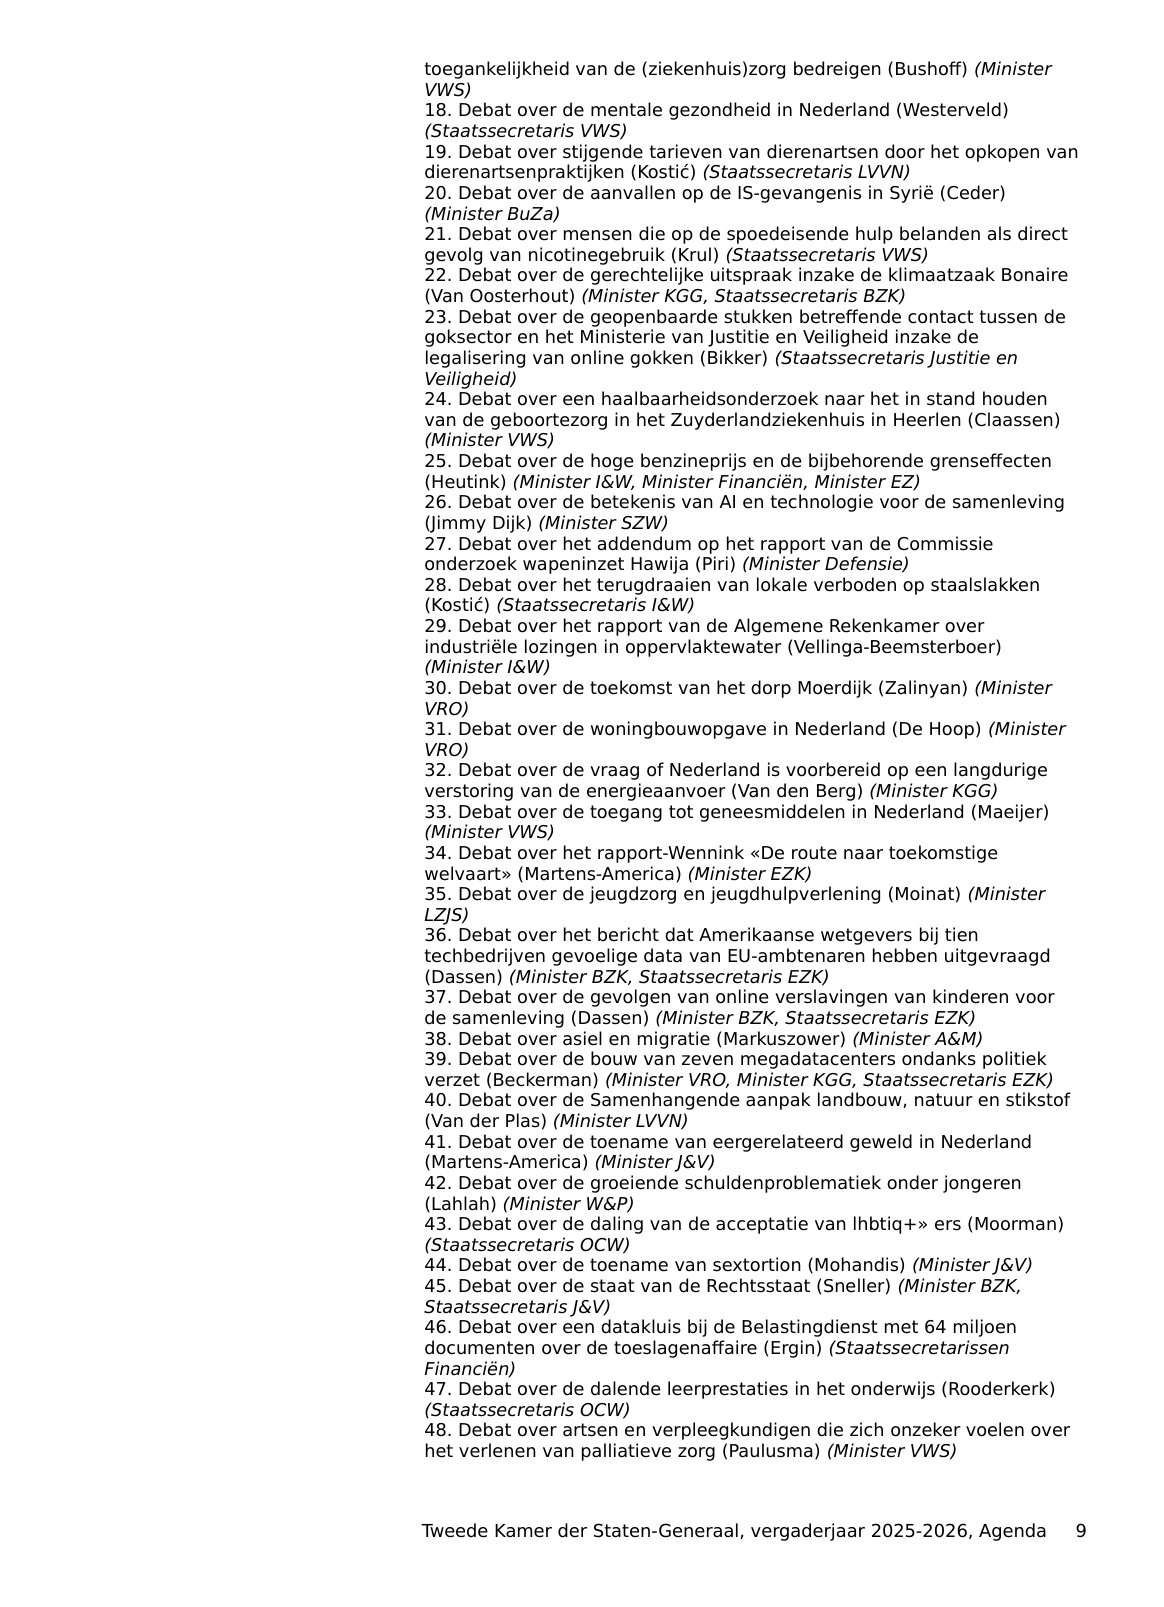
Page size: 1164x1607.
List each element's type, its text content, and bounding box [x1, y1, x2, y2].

table_cell [77, 884, 401, 925]
table_cell [401, 183, 418, 224]
table_cell [77, 1049, 401, 1090]
table_cell [401, 451, 418, 492]
table_cell [77, 142, 401, 183]
table_cell [401, 616, 418, 678]
table_cell [401, 987, 418, 1028]
table_cell 32. Debat over de vraag of Nederland is voorbereid op een langdurige verstoring van de energieaanvoer (Van den Berg) (Minister KGG) [418, 760, 1087, 802]
table_cell [401, 1255, 418, 1276]
table_cell 23. Debat over de geopenbaarde stukken betreffende contact tussen de goksector en het Ministerie van Justitie en Veiligheid inzake de legalisering van online gokken (Bikker) (Staatssecretaris Justitie en Veiligheid) [418, 307, 1087, 389]
table_cell 19. Debat over stijgende tarieven van dierenartsen door het opkopen van dierenartsenpraktijken (Kostić) (Staatssecretaris LVVN) [418, 142, 1087, 183]
table_cell [77, 719, 401, 760]
table_cell 21. Debat over mensen die op de spoedeisende hulp belanden als direct gevolg van nicotinegebruik (Krul) (Staatssecretaris VWS) [418, 224, 1087, 265]
table_cell [77, 224, 401, 265]
table_cell 29. Debat over het rapport van de Algemene Rekenkamer over industriële lozingen in oppervlaktewater (Vellinga-Beemsterboer) (Minister I&W) [418, 616, 1087, 678]
table_cell 43. Debat over de daling van de acceptatie van lhbtiq+» ers (Moorman) (Staatssecretaris OCW) [418, 1214, 1087, 1255]
table_cell 44. Debat over de toename van sextortion (Mohandis) (Minister J&V) [418, 1255, 1087, 1276]
table_cell 46. Debat over een datakluis bij de Belastingdienst met 64 miljoen documenten over de toeslagenaffaire (Ergin) (Staatssecretarissen Financiën) [418, 1317, 1087, 1379]
table_cell [77, 534, 401, 575]
table_cell [401, 389, 418, 451]
table_cell [401, 265, 418, 307]
table_cell [401, 1379, 418, 1420]
table_cell 24. Debat over een haalbaarheidsonderzoek naar het in stand houden van de geboortezorg in het Zuyderlandziekenhuis in Heerlen (Claassen) (Minister VWS) [418, 389, 1087, 451]
table_cell 34. Debat over het rapport-Wennink «De route naar toekomstige welvaart» (Martens-America) (Minister EZK) [418, 843, 1087, 884]
table_cell 42. Debat over de groeiende schuldenproblematiek onder jongeren (Lahlah) (Minister W&P) [418, 1173, 1087, 1214]
table_cell [77, 575, 401, 616]
table_cell [77, 843, 401, 884]
table_cell [77, 678, 401, 719]
table_cell 18. Debat over de mentale gezondheid in Nederland (Westerveld) (Staatssecretaris VWS) [418, 100, 1087, 142]
table_cell [77, 925, 401, 987]
table_cell [401, 1049, 418, 1090]
table_cell [77, 1029, 401, 1049]
table_cell 37. Debat over de gevolgen van online verslavingen van kinderen voor de samenleving (Dassen) (Minister BZK, Staatssecretaris EZK) [418, 987, 1087, 1028]
table_cell [401, 307, 418, 389]
table_cell 20. Debat over de aanvallen op de IS-gevangenis in Syrië (Ceder) (Minister BuZa) [418, 183, 1087, 224]
table_cell 30. Debat over de toekomst van het dorp Moerdijk (Zalinyan) (Minister VRO) [418, 678, 1087, 719]
table_cell [401, 1420, 418, 1462]
table_cell [401, 534, 418, 575]
table_cell 27. Debat over het addendum op het rapport van de Commissie onderzoek wapeninzet Hawija (Piri) (Minister Defensie) [418, 534, 1087, 575]
table_cell [401, 802, 418, 843]
table_cell [77, 760, 401, 802]
table_cell 48. Debat over artsen en verpleegkundigen die zich onzeker voelen over het verlenen van palliatieve zorg (Paulusma) (Minister VWS) [418, 1420, 1087, 1462]
table_cell [401, 925, 418, 987]
table_cell 40. Debat over de Samenhangende aanpak landbouw, natuur en stikstof (Van der Plas) (Minister LVVN) [418, 1090, 1087, 1132]
table_cell [77, 183, 401, 224]
table_cell [401, 575, 418, 616]
table_cell 35. Debat over de jeugdzorg en jeugdhulpverlening (Moinat) (Minister LZJS) [418, 884, 1087, 925]
table_cell [77, 1420, 401, 1462]
table_cell 47. Debat over de dalende leerprestaties in het onderwijs (Rooderkerk) (Staatssecretaris OCW) [418, 1379, 1087, 1420]
table_cell [77, 451, 401, 492]
table_cell [77, 1214, 401, 1255]
table_cell [401, 1214, 418, 1255]
table_cell 28. Debat over het terugdraaien van lokale verboden op staalslakken (Kostić) (Staatssecretaris I&W) [418, 575, 1087, 616]
table_cell [401, 142, 418, 183]
table_cell [77, 1255, 401, 1276]
table_cell [401, 678, 418, 719]
table_cell [401, 1173, 418, 1214]
table_cell [77, 59, 401, 100]
table_cell [401, 1029, 418, 1049]
table_cell [401, 760, 418, 802]
table_cell 25. Debat over de hoge benzineprijs en de bijbehorende grenseffecten (Heutink) (Minister I&W, Minister Financiën, Minister EZ) [418, 451, 1087, 492]
table_cell [77, 1132, 401, 1173]
table_cell 39. Debat over de bouw van zeven megadatacenters ondanks politiek verzet (Beckerman) (Minister VRO, Minister KGG, Staatssecretaris EZK) [418, 1049, 1087, 1090]
table_cell [77, 1173, 401, 1214]
table_cell 22. Debat over de gerechtelijke uitspraak inzake de klimaatzaak Bonaire (Van Oosterhout) (Minister KGG, Staatssecretaris BZK) [418, 265, 1087, 307]
table_cell [77, 802, 401, 843]
table_cell [401, 100, 418, 142]
table_cell 38. Debat over asiel en migratie (Markuszower) (Minister A&M) [418, 1029, 1087, 1049]
table_cell [401, 1317, 418, 1379]
table_cell 45. Debat over de staat van de Rechtsstaat (Sneller) (Minister BZK, Staatssecretaris J&V) [418, 1276, 1087, 1317]
table_cell 26. Debat over de betekenis van AI en technologie voor de samenleving (Jimmy Dijk) (Minister SZW) [418, 492, 1087, 533]
table_cell [401, 1132, 418, 1173]
table_cell [77, 492, 401, 533]
table_cell toegankelijkheid van de (ziekenhuis)zorg bedreigen (Bushoff) (Minister VWS) [418, 59, 1087, 100]
table_cell [401, 1276, 418, 1317]
table_cell [77, 1317, 401, 1379]
table_cell 41. Debat over de toename van eergerelateerd geweld in Nederland (Martens-America) (Minister J&V) [418, 1132, 1087, 1173]
table_cell [77, 389, 401, 451]
table_cell [77, 265, 401, 307]
table_cell 36. Debat over het bericht dat Amerikaanse wetgevers bij tien techbedrijven gevoelige data van EU-ambtenaren hebben uitgevraagd (Dassen) (Minister BZK, Staatssecretaris EZK) [418, 925, 1087, 987]
table_cell [77, 100, 401, 142]
table_cell [401, 843, 418, 884]
table_cell [77, 1276, 401, 1317]
table_cell [77, 307, 401, 389]
table_cell [77, 1090, 401, 1132]
table_cell [401, 492, 418, 533]
table_cell [77, 616, 401, 678]
table_cell [401, 1090, 418, 1132]
table_cell [401, 884, 418, 925]
table_cell [77, 1379, 401, 1420]
table_cell 31. Debat over de woningbouwopgave in Nederland (De Hoop) (Minister VRO) [418, 719, 1087, 760]
table_cell [401, 224, 418, 265]
table_cell [401, 59, 418, 100]
table_cell 33. Debat over de toegang tot geneesmiddelen in Nederland (Maeijer) (Minister VWS) [418, 802, 1087, 843]
table_cell [77, 987, 401, 1028]
table_cell [401, 719, 418, 760]
